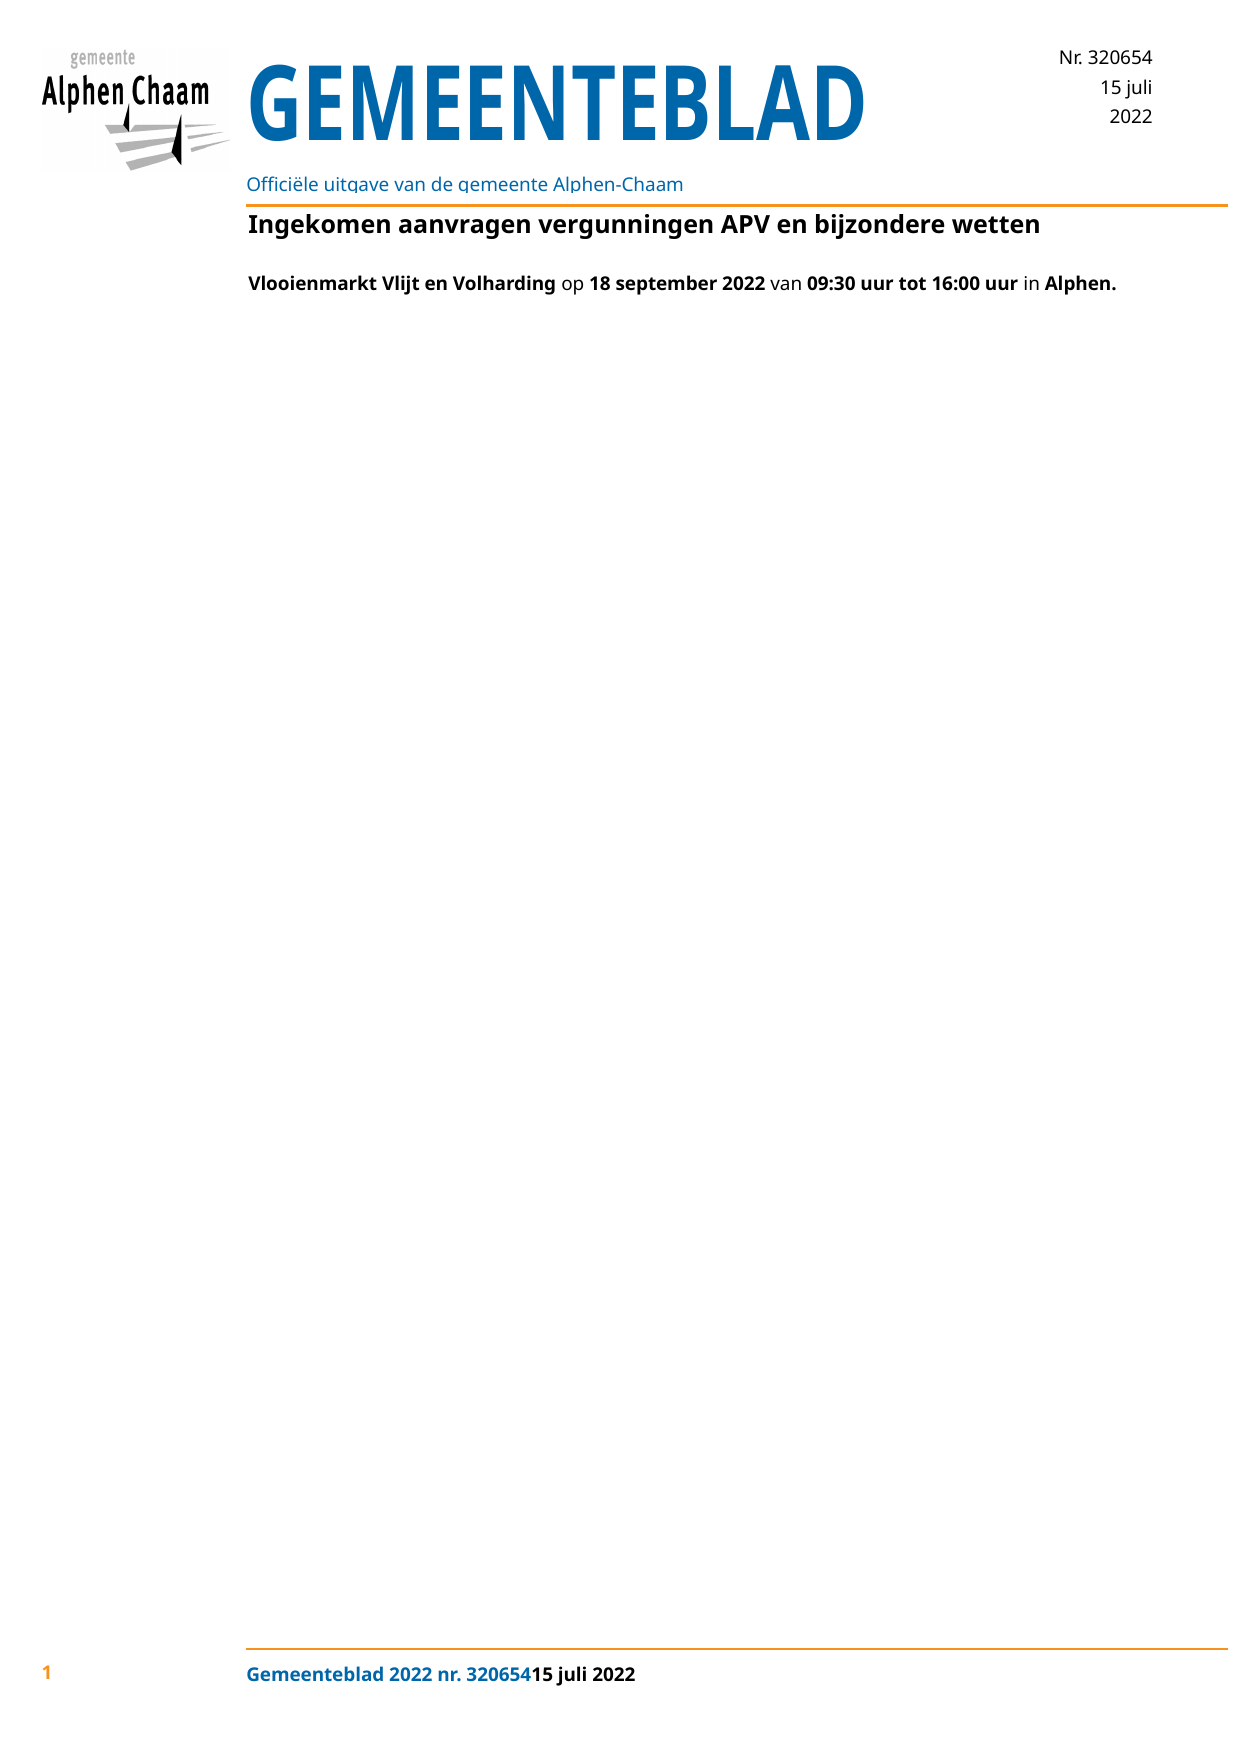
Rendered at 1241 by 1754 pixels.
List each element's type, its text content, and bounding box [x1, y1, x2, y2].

text Vlooienmarkt Vlijt en Volharding op 18 september 2022 van 09:30 uur tot 16:00 uur in Alphen. [248, 270, 1152, 296]
picture [41, 47, 231, 172]
text Ingekomen aanvragen vergunningen APV en bijzondere wetten [248, 207, 1152, 241]
